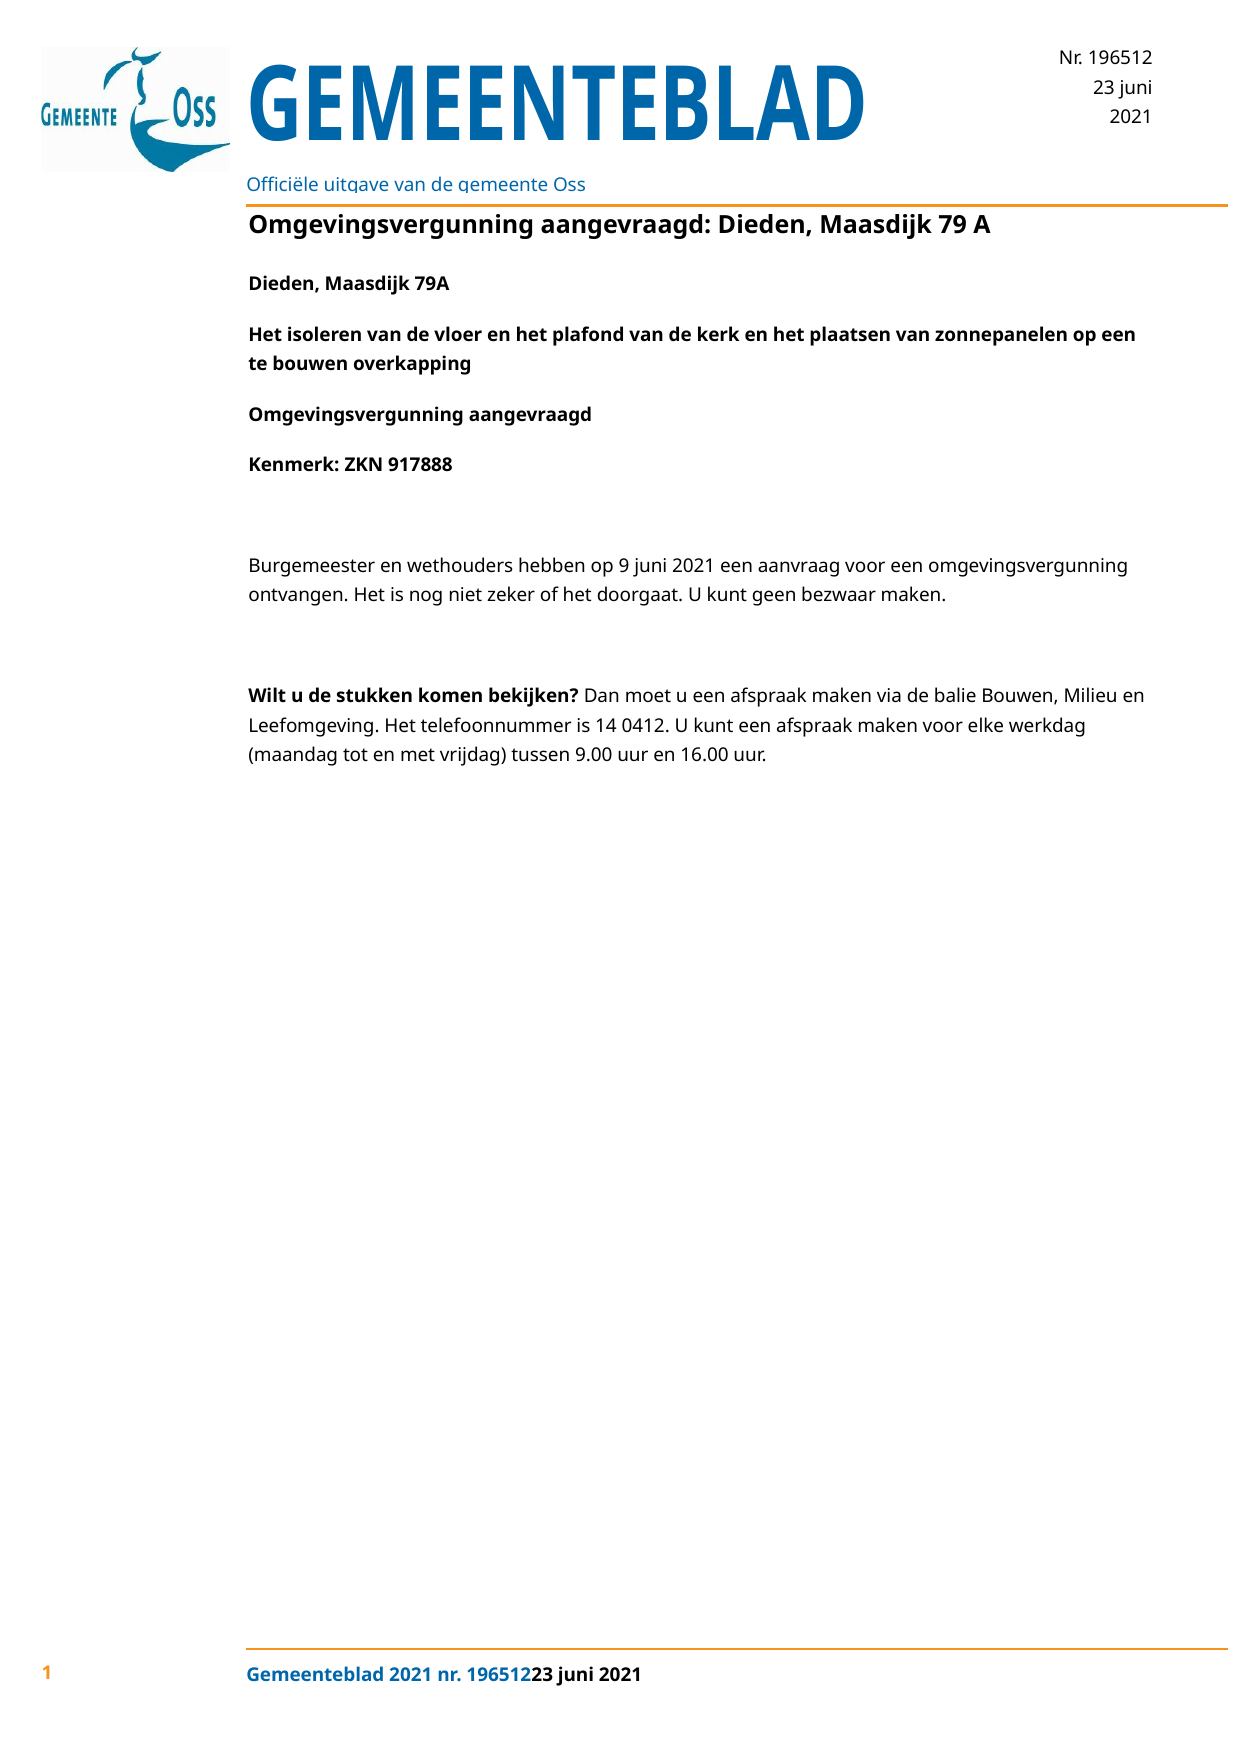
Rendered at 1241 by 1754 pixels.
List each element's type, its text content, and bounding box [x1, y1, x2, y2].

picture [41, 47, 231, 172]
text Kenmerk: ZKN 917888 [248, 451, 1152, 477]
text Het isoleren van de vloer en het plafond van de kerk en het plaatsen van zonnepanelen op een te bouwen overkapping [248, 321, 1152, 376]
text Omgevingsvergunning aangevraagd [248, 401, 1152, 426]
text Dieden, Maasdijk 79A [248, 270, 1152, 296]
text Burgemeester en wethouders hebben op 9 juni 2021 een aanvraag voor een omgevingsvergunning ontvangen. Het is nog niet zeker of het doorgaat. U kunt geen bezwaar maken. [248, 552, 1152, 607]
text Omgevingsvergunning aangevraagd: Dieden, Maasdijk 79 A [248, 207, 1152, 241]
text Wilt u de stukken komen bekijken? Dan moet u een afspraak maken via de balie Bouwen, Milieu en Leefomgeving. Het telefoonnummer is 14 0412. U kunt een afspraak maken voor elke werkdag (maandag tot en met vrijdag) tussen 9.00 uur en 16.00 uur. [248, 682, 1152, 767]
